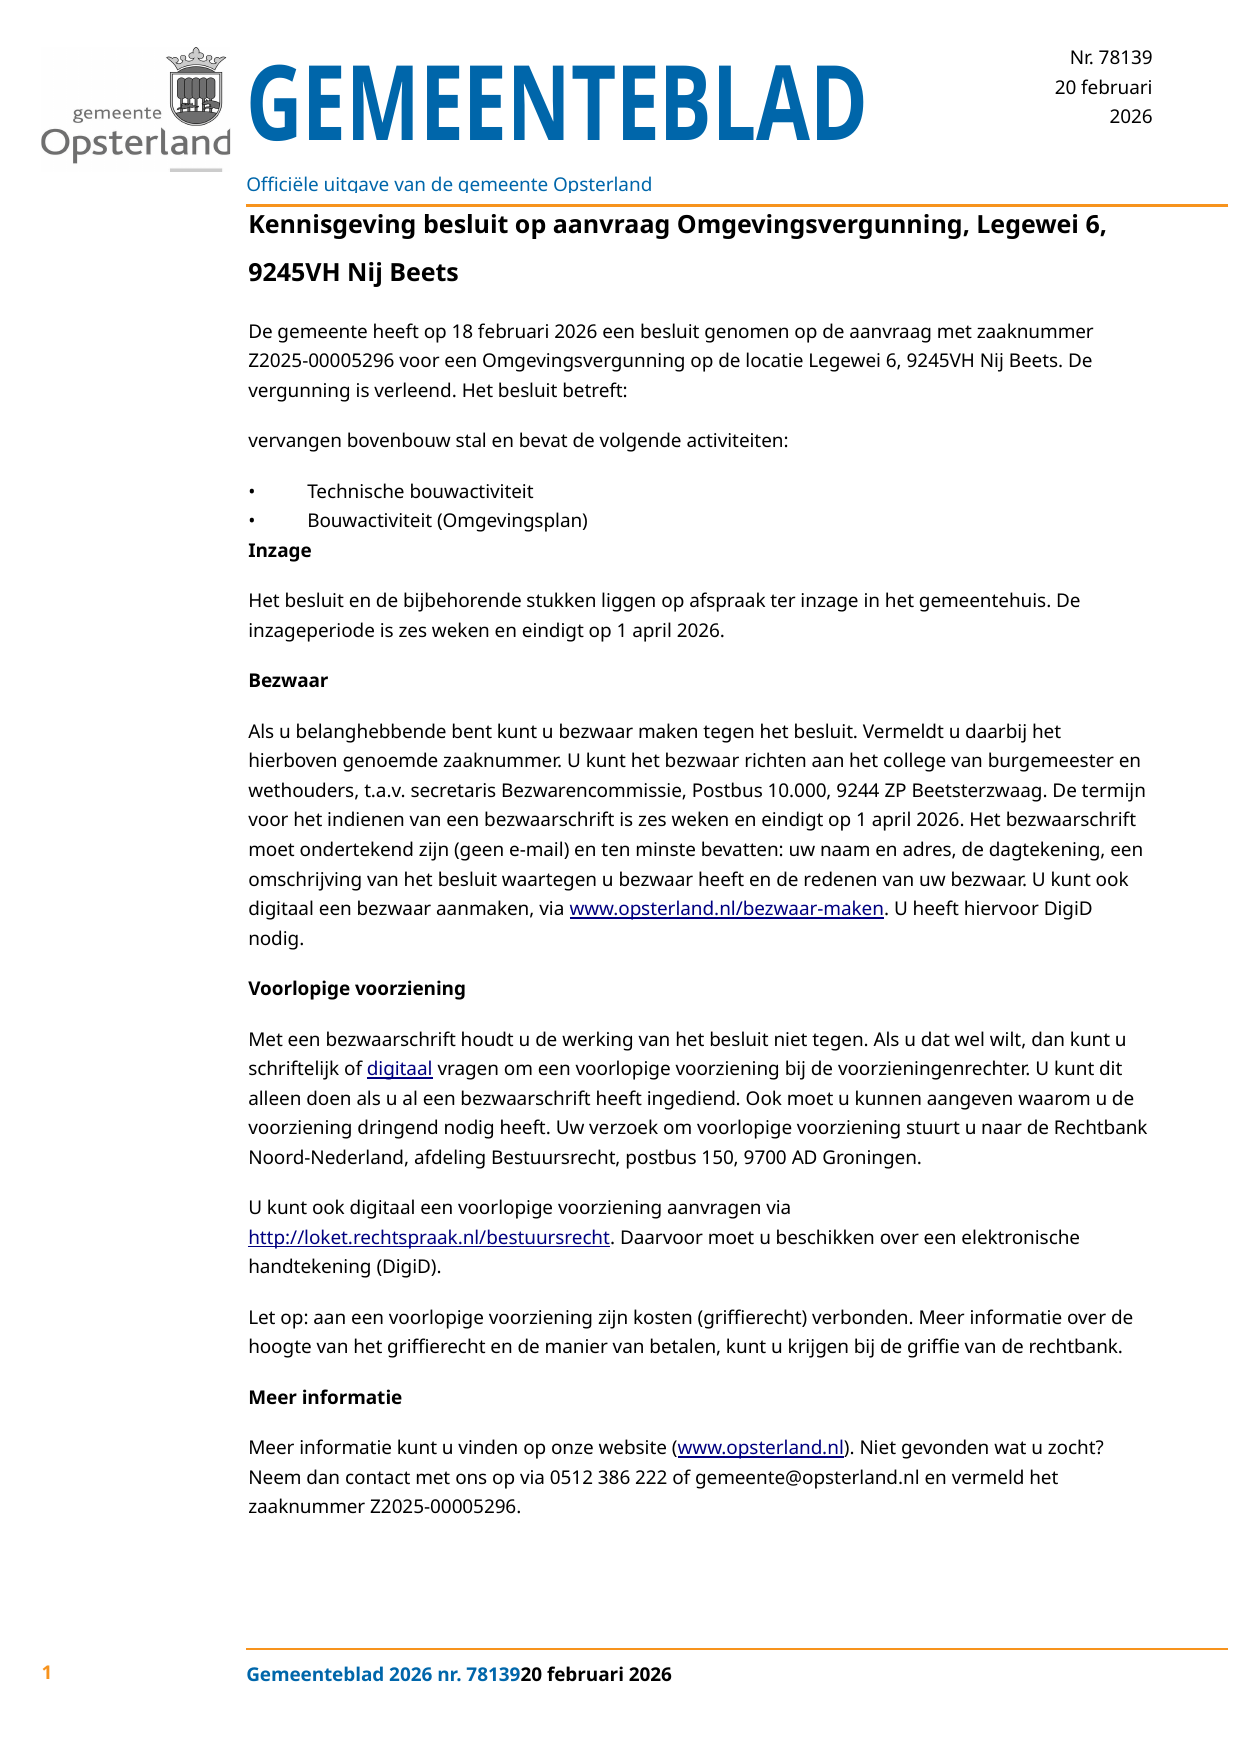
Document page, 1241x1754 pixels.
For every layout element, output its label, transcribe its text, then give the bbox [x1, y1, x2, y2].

picture [41, 47, 231, 172]
text Voorlopige voorziening [248, 975, 1152, 1001]
list Bouwactiviteit (Omgevingsplan) [248, 507, 1152, 533]
text Het besluit en de bijbehorende stukken liggen op afspraak ter inzage in het gemeentehuis. De inzageperiode is zes weken en eindigt op 1 april 2026. [248, 587, 1152, 643]
text Meer informatie [248, 1384, 1152, 1410]
text Kennisgeving besluit op aanvraag Omgevingsvergunning, Legewei 6, 9245VH Nij Beets [248, 207, 1152, 288]
text Als u belanghebbende bent kunt u bezwaar maken tegen het besluit. Vermeldt u daarbij het hierboven genoemde zaaknummer. U kunt het bezwaar richten aan het college van burgemeester en wethouders, t.a.v. secretaris Bezwarencommissie, Postbus 10.000, 9244 ZP Beetsterzwaag. De termijn voor het indienen van een bezwaarschrift is zes weken en eindigt op 1 april 2026. Het bezwaarschrift moet ondertekend zijn (geen e-mail) en ten minste bevatten: uw naam en adres, de dagtekening, een omschrijving van het besluit waartegen u bezwaar heeft en de redenen van uw bezwaar. U kunt ook digitaal een bezwaar aanmaken, via www.opsterland.nl/bezwaar-maken. U heeft hiervoor DigiD nodig. [248, 718, 1152, 951]
text Meer informatie kunt u vinden op onze website (www.opsterland.nl). Niet gevonden wat u zocht? Neem dan contact met ons op via 0512 386 222 of gemeente@opsterland.nl en vermeld het zaaknummer Z2025-00005296. [248, 1434, 1152, 1519]
text Bezwaar [248, 667, 1152, 693]
text U kunt ook digitaal een voorlopige voorziening aanvragen via http://loket.rechtspraak.nl/bestuursrecht. Daarvoor moet u beschikken over een elektronische handtekening (DigiD). [248, 1194, 1152, 1279]
text Inzage [248, 537, 1152, 563]
text Met een bezwaarschrift houdt u de werking van het besluit niet tegen. Als u dat wel wilt, dan kunt u schriftelijk of digitaal vragen om een voorlopige voorziening bij de voorzieningenrechter. U kunt dit alleen doen als u al een bezwaarschrift heeft ingediend. Ook moet u kunnen aangeven waarom u de voorziening dringend nodig heeft. Uw verzoek om voorlopige voorziening stuurt u naar de Rechtbank Noord-Nederland, afdeling Bestuursrecht, postbus 150, 9700 AD Groningen. [248, 1026, 1152, 1170]
list Technische bouwactiviteit [248, 478, 1152, 504]
text Let op: aan een voorlopige voorziening zijn kosten (griffierecht) verbonden. Meer informatie over de hoogte van het griffierecht en de manier van betalen, kunt u krijgen bij de griffie van de rechtbank. [248, 1304, 1152, 1359]
text vervangen bovenbouw stal en bevat de volgende activiteiten: [248, 427, 1152, 453]
text De gemeente heeft op 18 februari 2026 een besluit genomen op de aanvraag met zaaknummer Z2025-00005296 voor een Omgevingsvergunning op de locatie Legewei 6, 9245VH Nij Beets. De vergunning is verleend. Het besluit betreft: [248, 318, 1152, 403]
